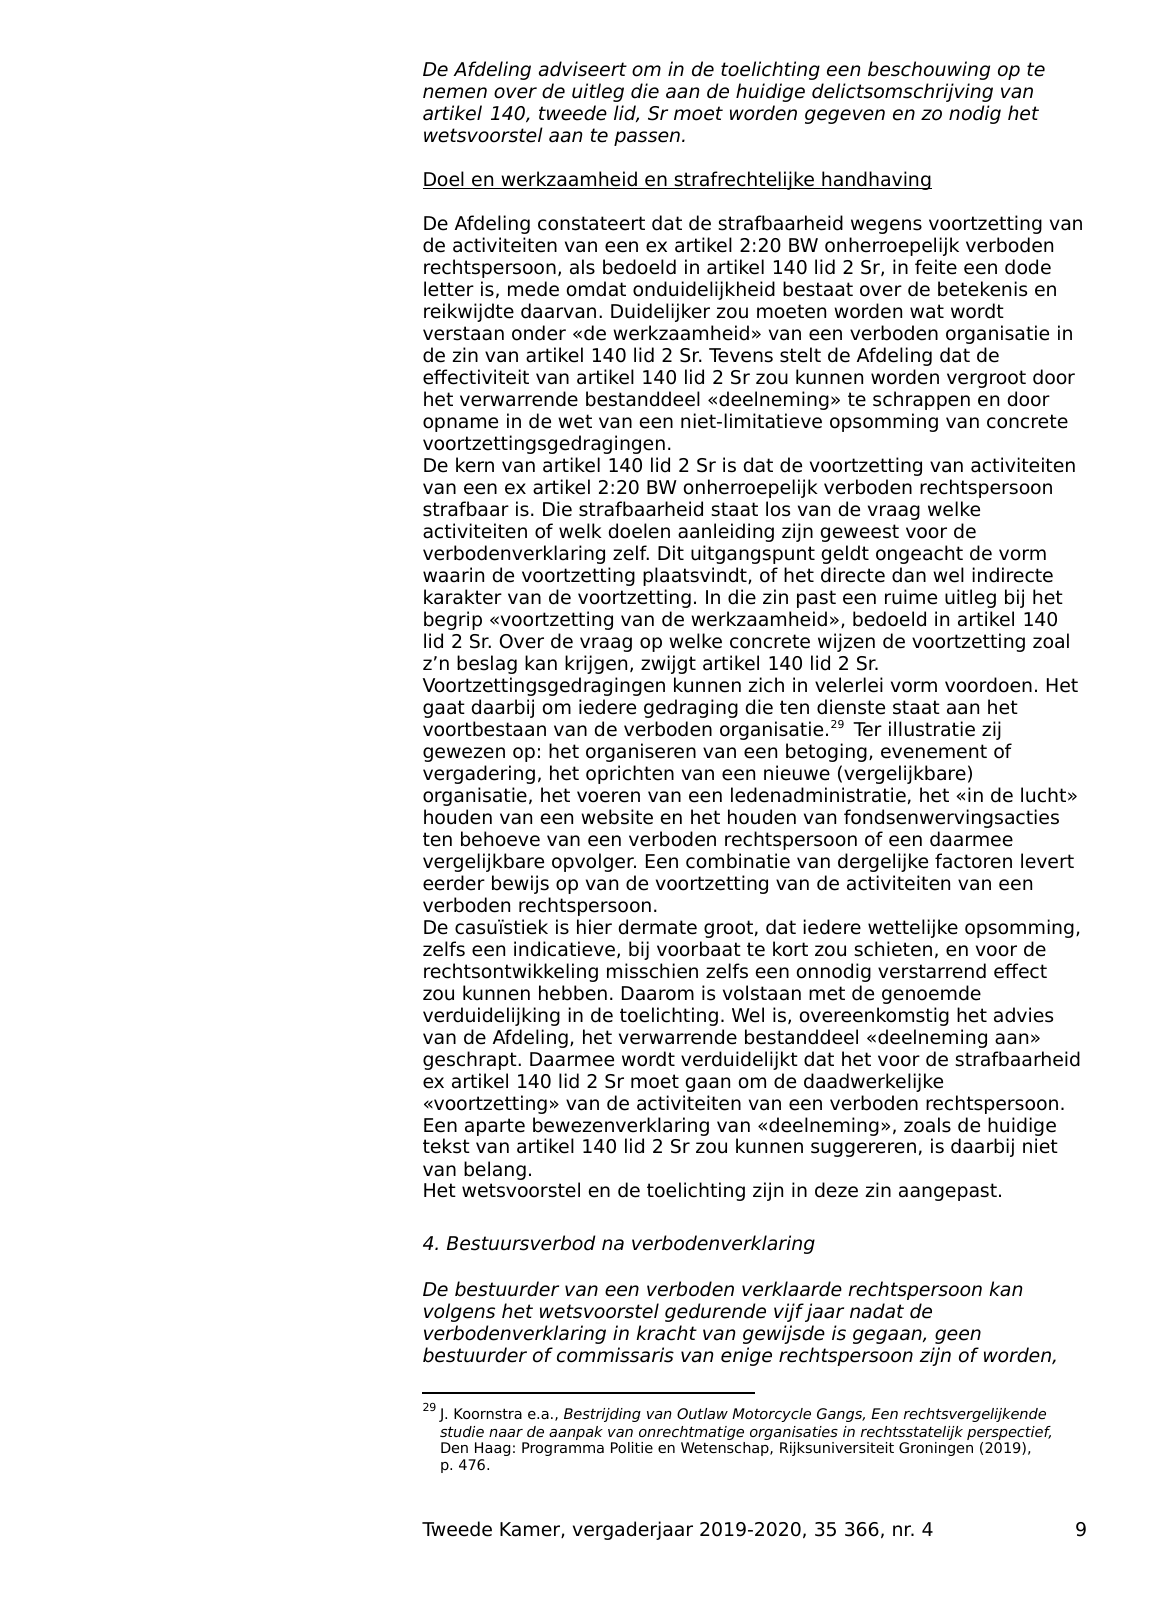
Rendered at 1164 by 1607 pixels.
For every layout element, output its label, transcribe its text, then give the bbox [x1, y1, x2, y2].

text De Afdeling constateert dat de strafbaarheid wegens voortzetting van de activiteiten van een ex artikel 2:20 BW onherroepelijk verboden rechtspersoon, als bedoeld in artikel 140 lid 2 Sr, in feite een dode letter is, mede omdat onduidelijkheid bestaat over de betekenis en reikwijdte daarvan. Duidelijker zou moeten worden wat wordt verstaan onder «de werkzaamheid» van een verboden organisatie in de zin van artikel 140 lid 2 Sr. Tevens stelt de Afdeling dat de effectiviteit van artikel 140 lid 2 Sr zou kunnen worden vergroot door het verwarrende bestanddeel «deelneming» te schrappen en door opname in de wet van een niet-limitatieve opsomming van concrete voortzettingsgedragingen. [422, 213, 1087, 455]
text Het wetsvoorstel en de toelichting zijn in deze zin aangepast. [422, 1180, 1087, 1202]
text De kern van artikel 140 lid 2 Sr is dat de voortzetting van activiteiten van een ex artikel 2:20 BW onherroepelijk verboden rechtspersoon strafbaar is. Die strafbaarheid staat los van de vraag welke activiteiten of welk doelen aanleiding zijn geweest voor de verbodenverklaring zelf. Dit uitgangspunt geldt ongeacht de vorm waarin de voortzetting plaatsvindt, of het directe dan wel indirecte karakter van de voortzetting. In die zin past een ruime uitleg bij het begrip «voortzetting van de werkzaamheid», bedoeld in artikel 140 lid 2 Sr. Over de vraag op welke concrete wijzen de voortzetting zoal z’n beslag kan krijgen, zwijgt artikel 140 lid 2 Sr. [422, 455, 1087, 675]
text J. Koornstra e.a., Bestrijding van Outlaw Motorcycle Gangs, Een rechtsvergelijkende studie naar de aanpak van onrechtmatige organisaties in rechtsstatelijk perspectief, Den Haag: Programma Politie en Wetenschap, Rijksuniversiteit Groningen (2019), p. 476. [422, 1402, 1087, 1474]
subtitle Doel en werkzaamheid en strafrechtelijke handhaving [422, 169, 1087, 191]
text De casuïstiek is hier dermate groot, dat iedere wettelijke opsomming, zelfs een indicatieve, bij voorbaat te kort zou schieten, en voor de rechtsontwikkeling misschien zelfs een onnodig verstarrend effect zou kunnen hebben. Daarom is volstaan met de genoemde verduidelijking in de toelichting. Wel is, overeenkomstig het advies van de Afdeling, het verwarrende bestanddeel «deelneming aan» geschrapt. Daarmee wordt verduidelijkt dat het voor de strafbaarheid ex artikel 140 lid 2 Sr moet gaan om de daadwerkelijke «voortzetting» van de activiteiten van een verboden rechtspersoon. Een aparte bewezenverklaring van «deelneming», zoals de huidige tekst van artikel 140 lid 2 Sr zou kunnen suggereren, is daarbij niet van belang. [422, 917, 1087, 1180]
text De Afdeling adviseert om in de toelichting een beschouwing op te nemen over de uitleg die aan de huidige delictsomschrijving van artikel 140, tweede lid, Sr moet worden gegeven en zo nodig het wetsvoorstel aan te passen. [422, 59, 1087, 147]
subtitle 4. Bestuursverbod na verbodenverklaring [422, 1232, 1087, 1254]
text Voortzettingsgedragingen kunnen zich in velerlei vorm voordoen. Het gaat daarbij om iedere gedraging die ten dienste staat aan het voortbestaan van de verboden organisatie. Ter illustratie zij gewezen op: het organiseren van een betoging, evenement of vergadering, het oprichten van een nieuwe (vergelijkbare) organisatie, het voeren van een ledenadministratie, het «in de lucht» houden van een website en het houden van fondsenwervingsacties ten behoeve van een verboden rechtspersoon of een daarmee vergelijkbare opvolger. Een combinatie van dergelijke factoren levert eerder bewijs op van de voortzetting van de activiteiten van een verboden rechtspersoon. [422, 675, 1087, 917]
text De bestuurder van een verboden verklaarde rechtspersoon kan volgens het wetsvoorstel gedurende vijf jaar nadat de verbodenverklaring in kracht van gewijsde is gegaan, geen bestuurder of commissaris van enige rechtspersoon zijn of worden, [422, 1279, 1087, 1367]
